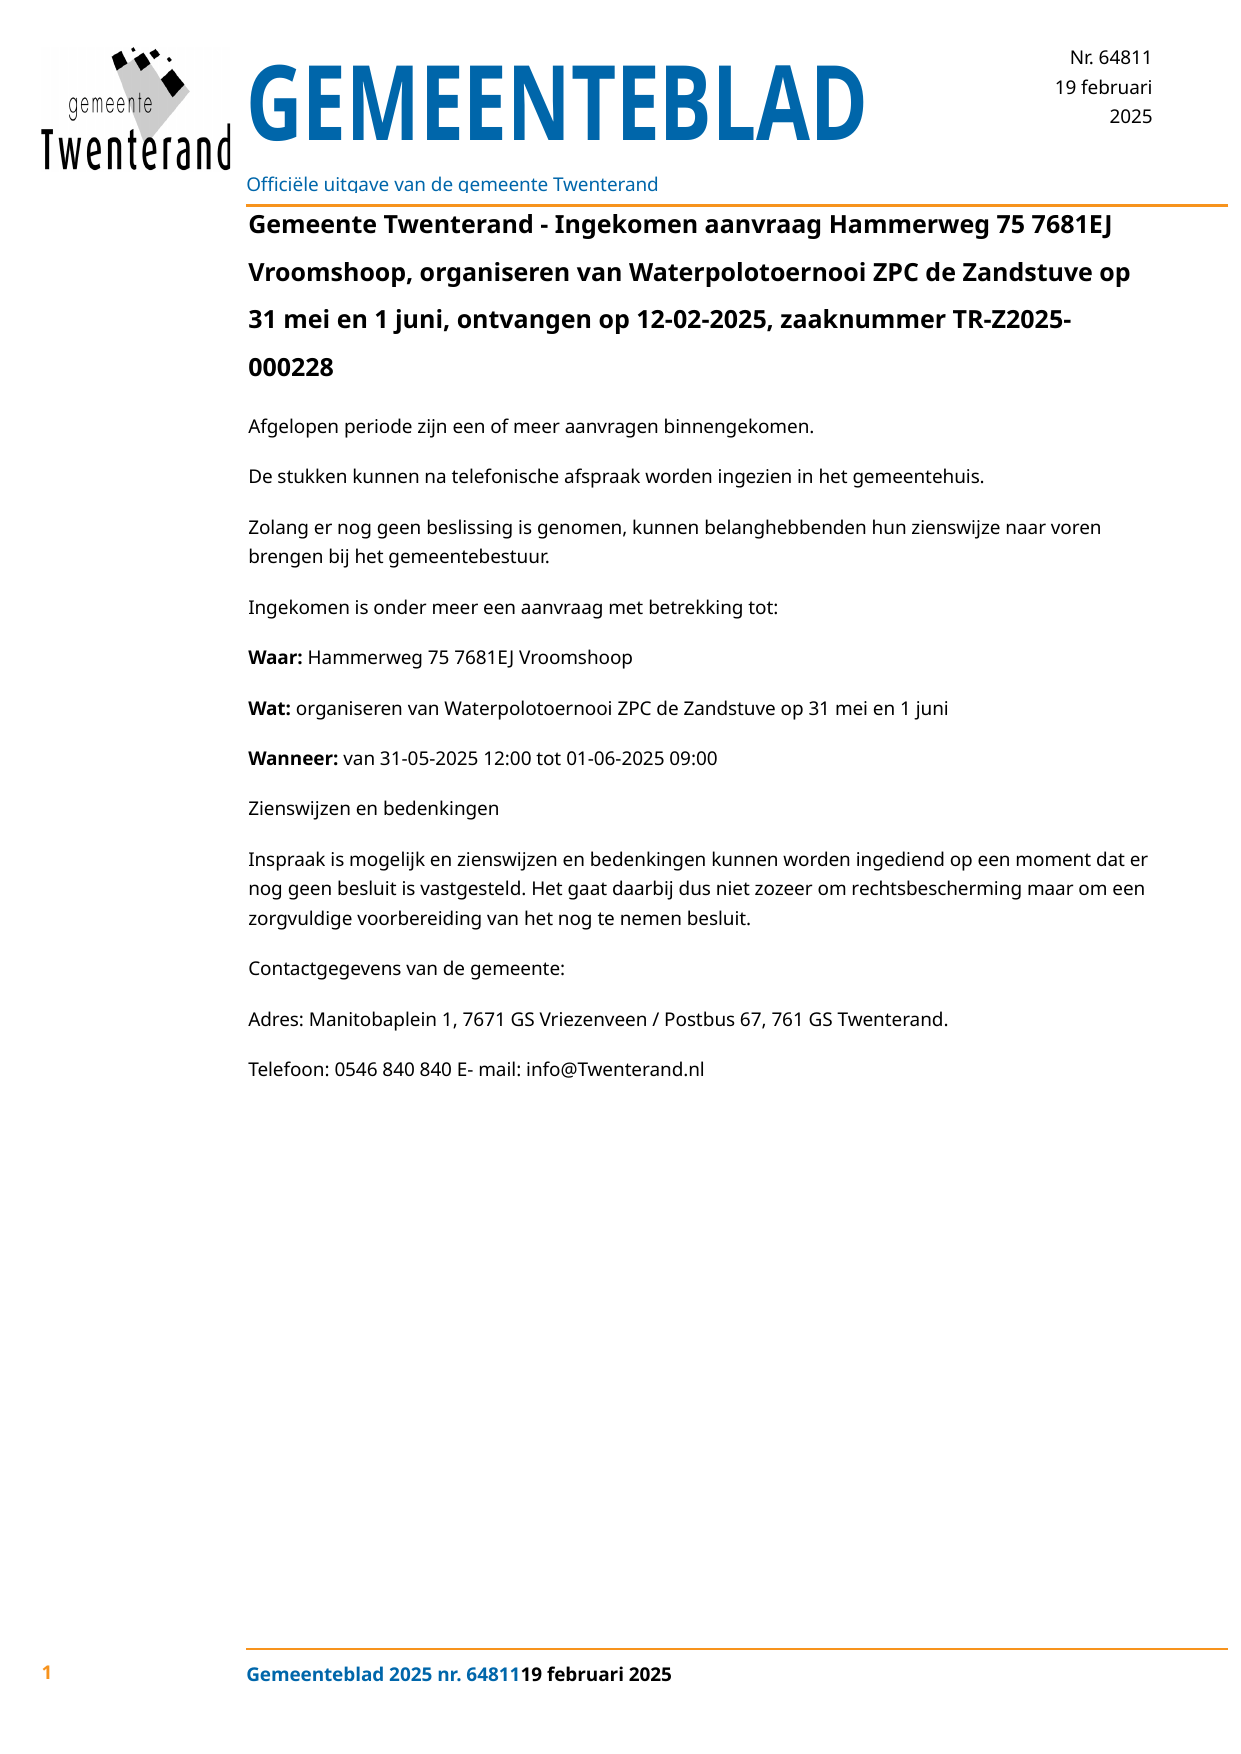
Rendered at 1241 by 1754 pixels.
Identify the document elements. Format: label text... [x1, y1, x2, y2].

text Afgelopen periode zijn een of meer aanvragen binnengekomen. [248, 413, 1152, 439]
text Gemeente Twenterand - Ingekomen aanvraag Hammerweg 75 7681EJ Vroomshoop, organiseren van Waterpolotoernooi ZPC de Zandstuve op 31 mei en 1 juni, ontvangen op 12-02-2025, zaaknummer TR-Z2025-000228 [248, 207, 1152, 384]
text Wanneer: van 31-05-2025 12:00 tot 01-06-2025 09:00 [248, 745, 1152, 771]
text Ingekomen is onder meer een aanvraag met betrekking tot: [248, 594, 1152, 620]
text De stukken kunnen na telefonische afspraak worden ingezien in het gemeentehuis. [248, 463, 1152, 489]
text Zienswijzen en bedenkingen [248, 796, 1152, 821]
text Contactgegevens van de gemeente: [248, 956, 1152, 981]
text Telefoon: 0546 840 840 E- mail: info@Twenterand.nl [248, 1056, 1152, 1082]
picture [41, 47, 231, 172]
text Wat: organiseren van Waterpolotoernooi ZPC de Zandstuve op 31 mei en 1 juni [248, 695, 1152, 721]
text Waar: Hammerweg 75 7681EJ Vroomshoop [248, 644, 1152, 670]
text Zolang er nog geen beslissing is genomen, kunnen belanghebbenden hun zienswijze naar voren brengen bij het gemeentebestuur. [248, 514, 1152, 569]
text Adres: Manitobaplein 1, 7671 GS Vriezenveen / Postbus 67, 761 GS Twenterand. [248, 1006, 1152, 1032]
text Inspraak is mogelijk en zienswijzen en bedenkingen kunnen worden ingediend op een moment dat er nog geen besluit is vastgesteld. Het gaat daarbij dus niet zozeer om rechtsbescherming maar om een zorgvuldige voorbereiding van het nog te nemen besluit. [248, 846, 1152, 931]
